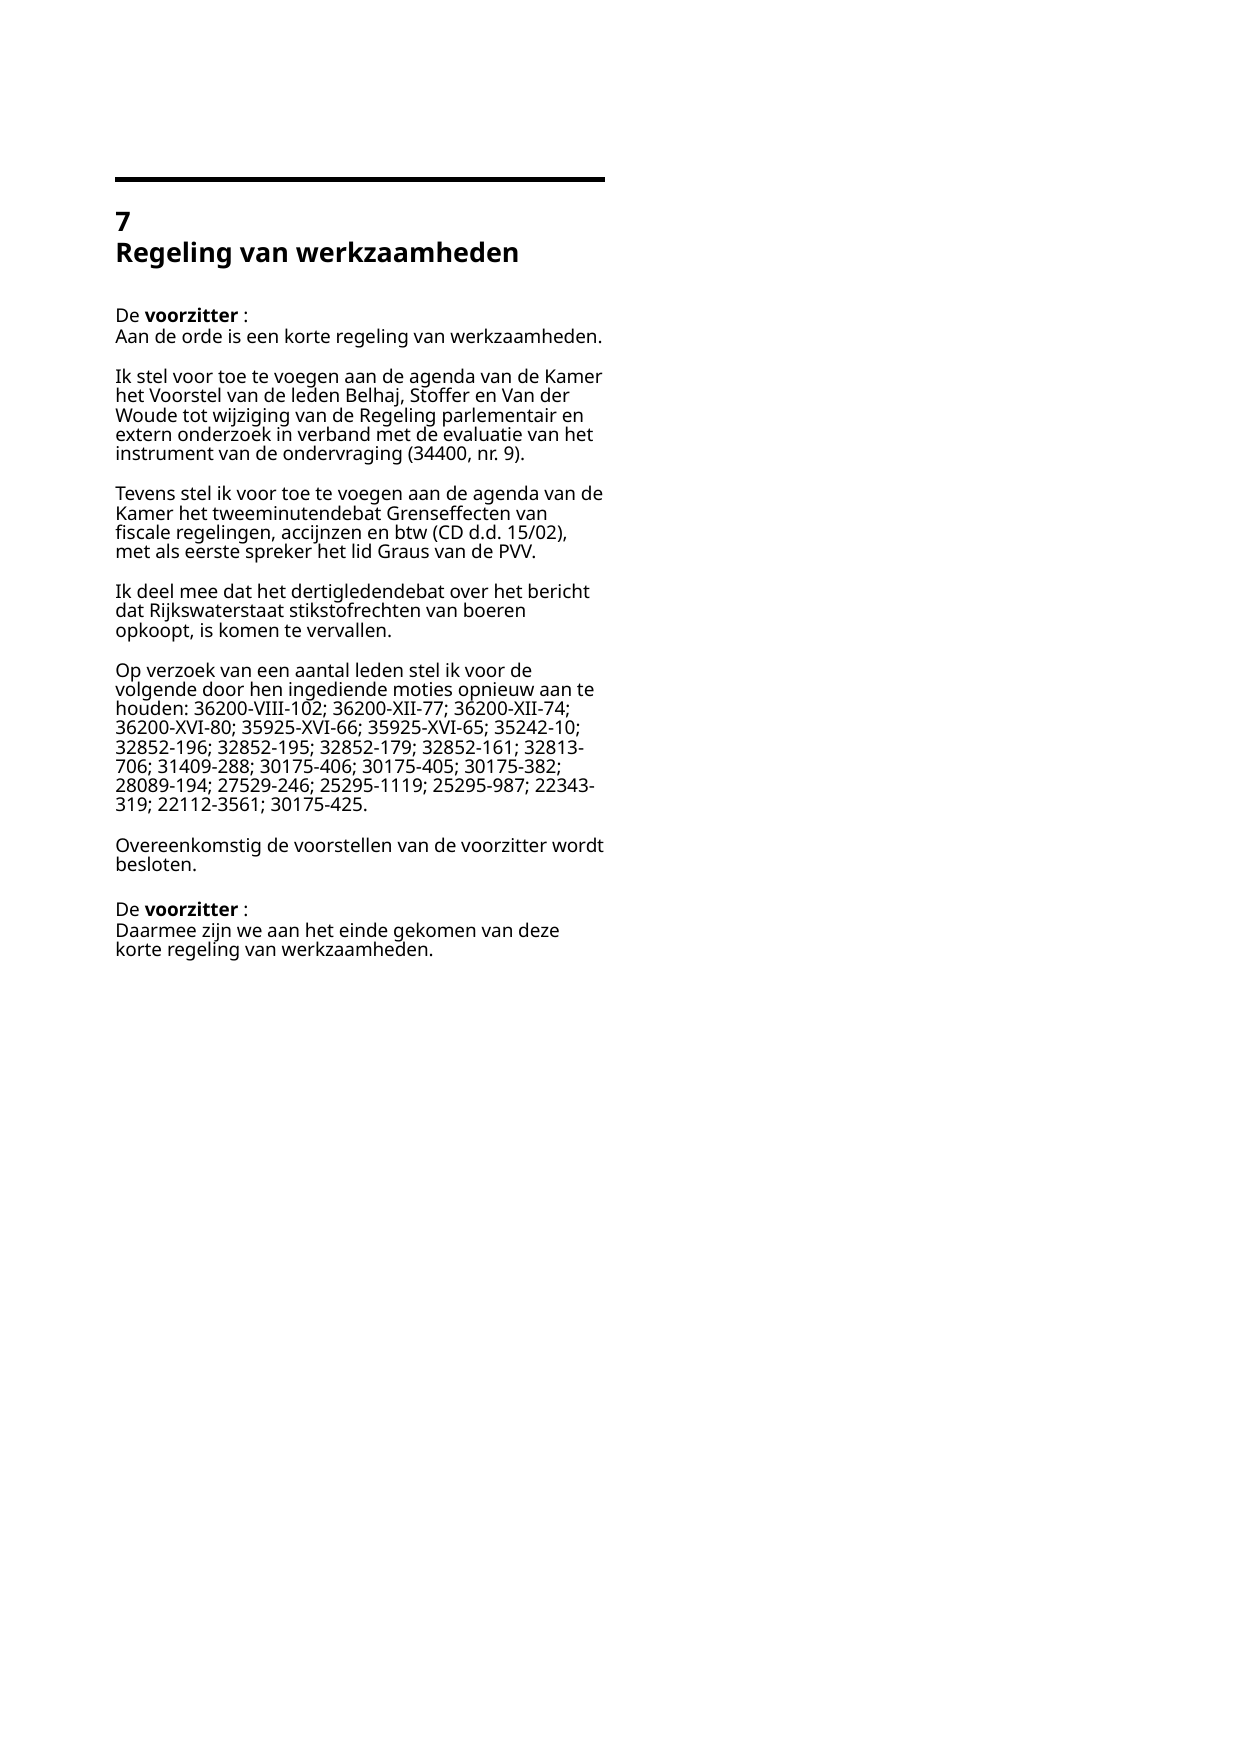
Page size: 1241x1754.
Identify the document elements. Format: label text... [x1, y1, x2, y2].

text Tevens stel ik voor toe te voegen aan de agenda van de Kamer het tweeminutendebat Grenseffecten van fiscale regelingen, accijnzen en btw (CD d.d. 15/02), met als eerste spreker het lid Graus van de PVV. [115, 485, 605, 562]
text 7 [115, 203, 605, 239]
text Op verzoek van een aantal leden stel ik voor de volgende door hen ingediende moties opnieuw aan te houden: 36200-VIII-102; 36200-XII-77; 36200-XII-74; 36200-XVI-80; 35925-XVI-66; 35925-XVI-65; 35242-10; 32852-196; 32852-195; 32852-179; 32852-161; 32813-706; 31409-288; 30175-406; 30175-405; 30175-382; 28089-194; 27529-246; 25295-1119; 25295-987; 22343-319; 22112-3561; 30175-425. [115, 662, 605, 816]
text Aan de orde is een korte regeling van werkzaamheden. [115, 328, 605, 347]
text Overeenkomstig de voorstellen van de voorzitter wordt besloten. [115, 837, 605, 875]
text De voorzitter : [115, 896, 605, 922]
text De voorzitter : [115, 302, 605, 328]
text Daarmee zijn we aan het einde gekomen van deze korte regeling van werkzaamheden. [115, 922, 605, 960]
text Ik stel voor toe te voegen aan de agenda van de Kamer het Voorstel van de leden Belhaj, Stoffer en Van der Woude tot wijziging van de Regeling parlementair en extern onderzoek in verband met de evaluatie van het instrument van de ondervraging (34400, nr. 9). [115, 368, 605, 464]
text Ik deel mee dat het dertigledendebat over het bericht dat Rijkswaterstaat stikstofrechten van boeren opkoopt, is komen te vervallen. [115, 583, 605, 641]
text Regeling van werkzaamheden [115, 239, 605, 283]
